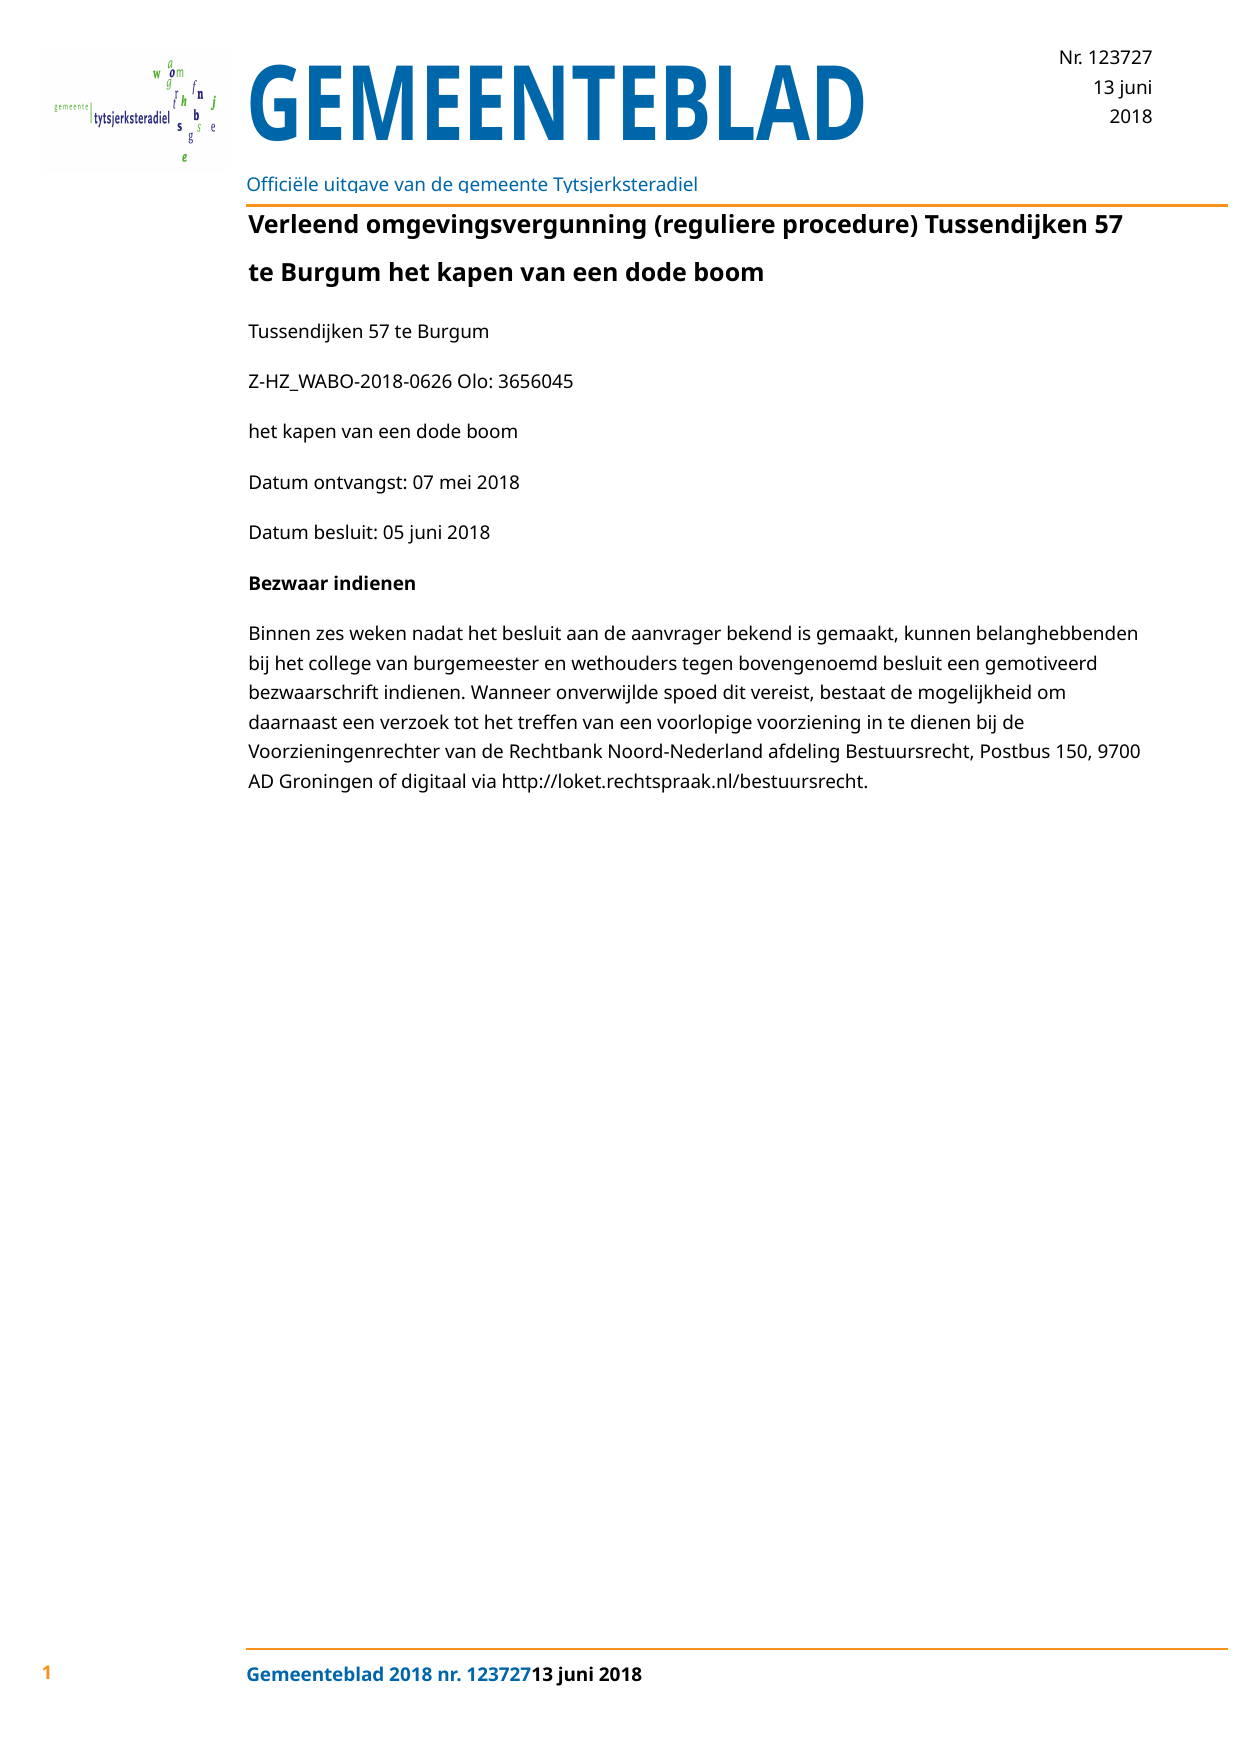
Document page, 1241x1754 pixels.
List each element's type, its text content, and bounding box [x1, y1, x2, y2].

text Tussendijken 57 te Burgum [248, 318, 1152, 344]
text Z-HZ_WABO-2018-0626 Olo: 3656045 [248, 368, 1152, 394]
text Binnen zes weken nadat het besluit aan de aanvrager bekend is gemaakt, kunnen belanghebbenden bij het college van burgemeester en wethouders tegen bovengenoemd besluit een gemotiveerd bezwaarschrift indienen. Wanneer onverwijlde spoed dit vereist, bestaat de mogelijkheid om daarnaast een verzoek tot het treffen van een voorlopige voorziening in te dienen bij de Voorzieningenrechter van de Rechtbank Noord-Nederland afdeling Bestuursrecht, Postbus 150, 9700 AD Groningen of digitaal via http://loket.rechtspraak.nl/bestuursrecht. [248, 620, 1152, 794]
picture [41, 47, 231, 172]
text Bezwaar indienen [248, 570, 1152, 596]
text Verleend omgevingsvergunning (reguliere procedure) Tussendijken 57 te Burgum het kapen van een dode boom [248, 207, 1152, 288]
text Datum besluit: 05 juni 2018 [248, 519, 1152, 545]
text Datum ontvangst: 07 mei 2018 [248, 469, 1152, 495]
text het kapen van een dode boom [248, 419, 1152, 444]
